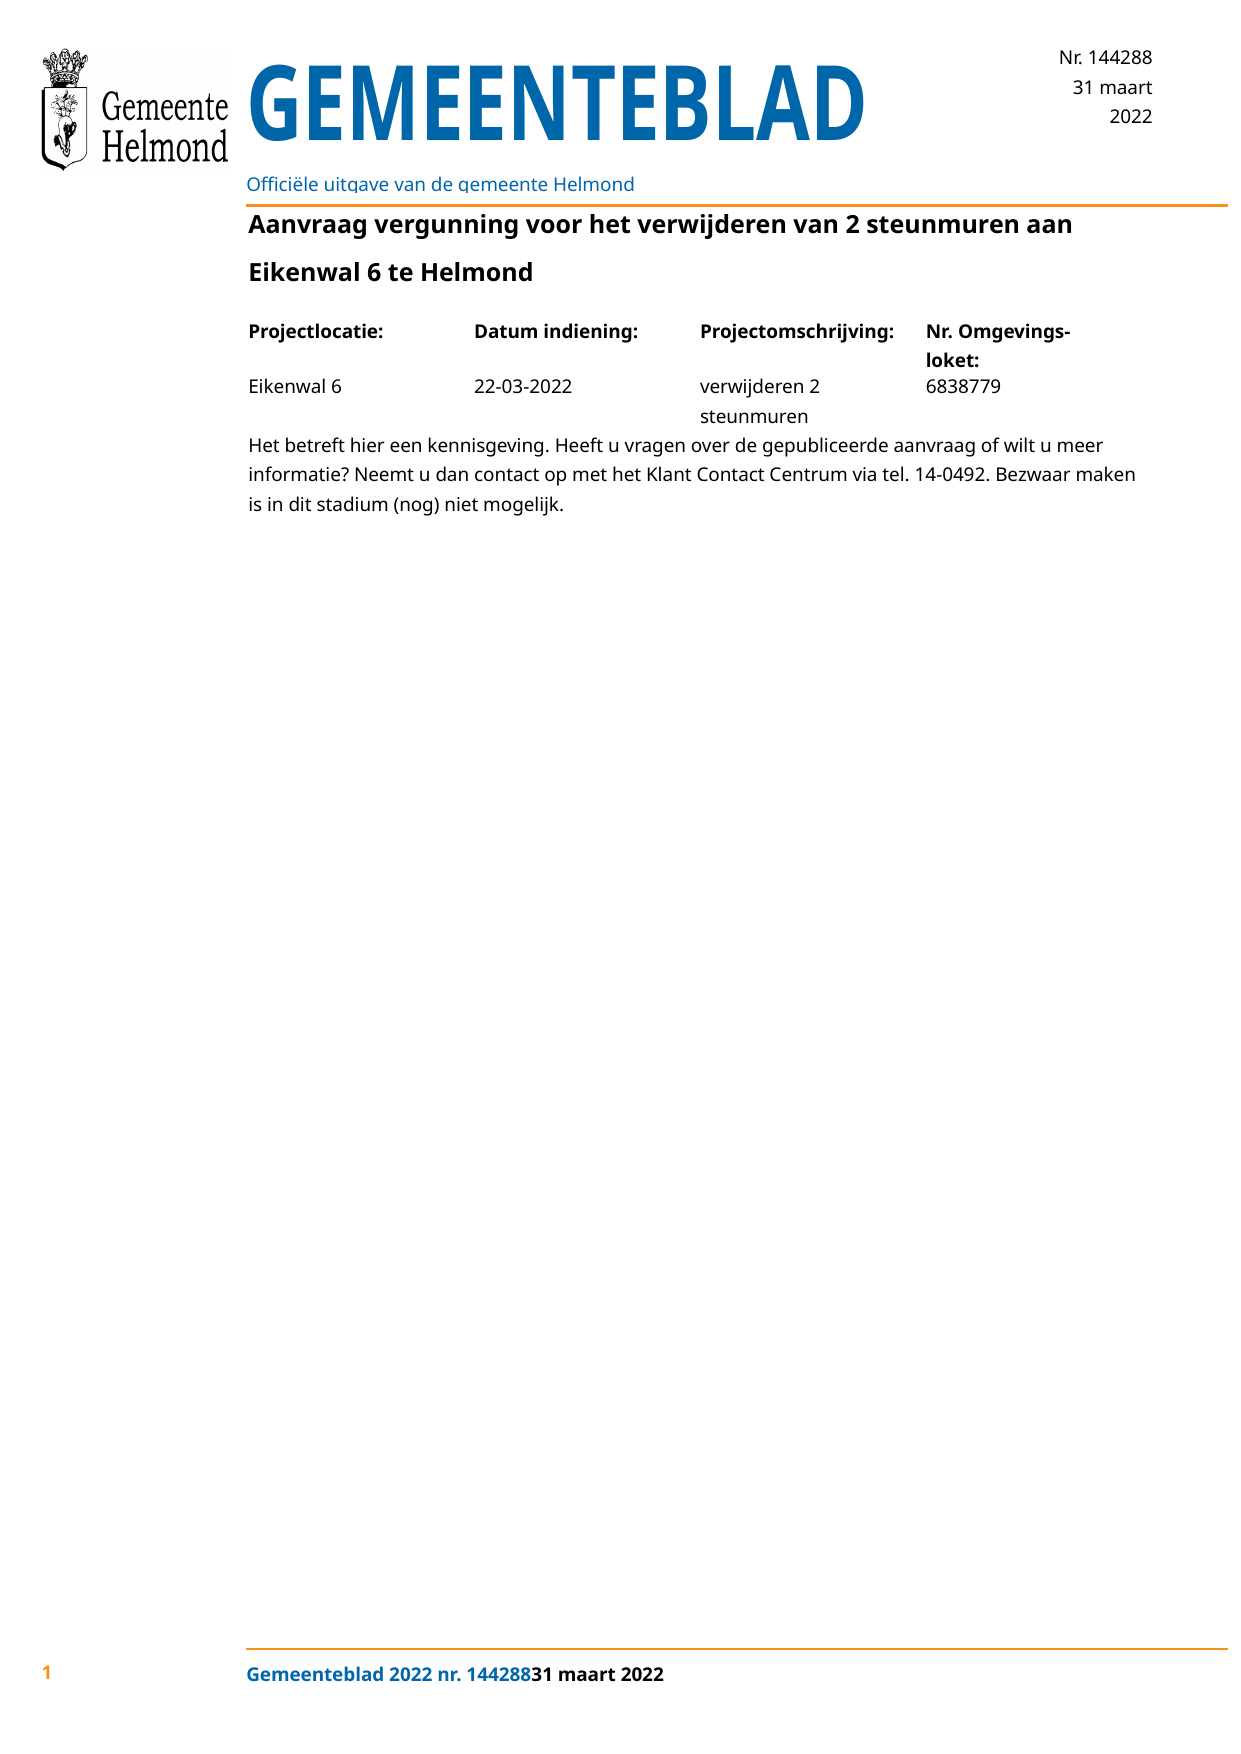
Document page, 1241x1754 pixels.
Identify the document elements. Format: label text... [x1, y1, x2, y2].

text Het betreft hier een kennisgeving. Heeft u vragen over de gepubliceerde aanvraag of wilt u meer informatie? Neemt u dan contact op met het Klant Contact Centrum via tel. 14-0492. Bezwaar maken is in dit stadium (nog) niet mogelijk. [248, 432, 1152, 517]
table_header Datum indiening: [474, 318, 700, 373]
table_header Projectomschrijving: [700, 318, 926, 373]
table_header Projectlocatie: [248, 318, 474, 373]
text Aanvraag vergunning voor het verwijderen van 2 steunmuren aan Eikenwal 6 te Helmond [248, 207, 1152, 288]
picture [41, 47, 231, 172]
table_cell verwijderen 2 steunmuren [700, 373, 926, 429]
table_cell Eikenwal 6 [248, 373, 474, 429]
table_cell 6838779 [926, 373, 1152, 429]
table_cell 22-03-2022 [474, 373, 700, 429]
table_header Nr. Omgevings- loket: [926, 318, 1152, 373]
